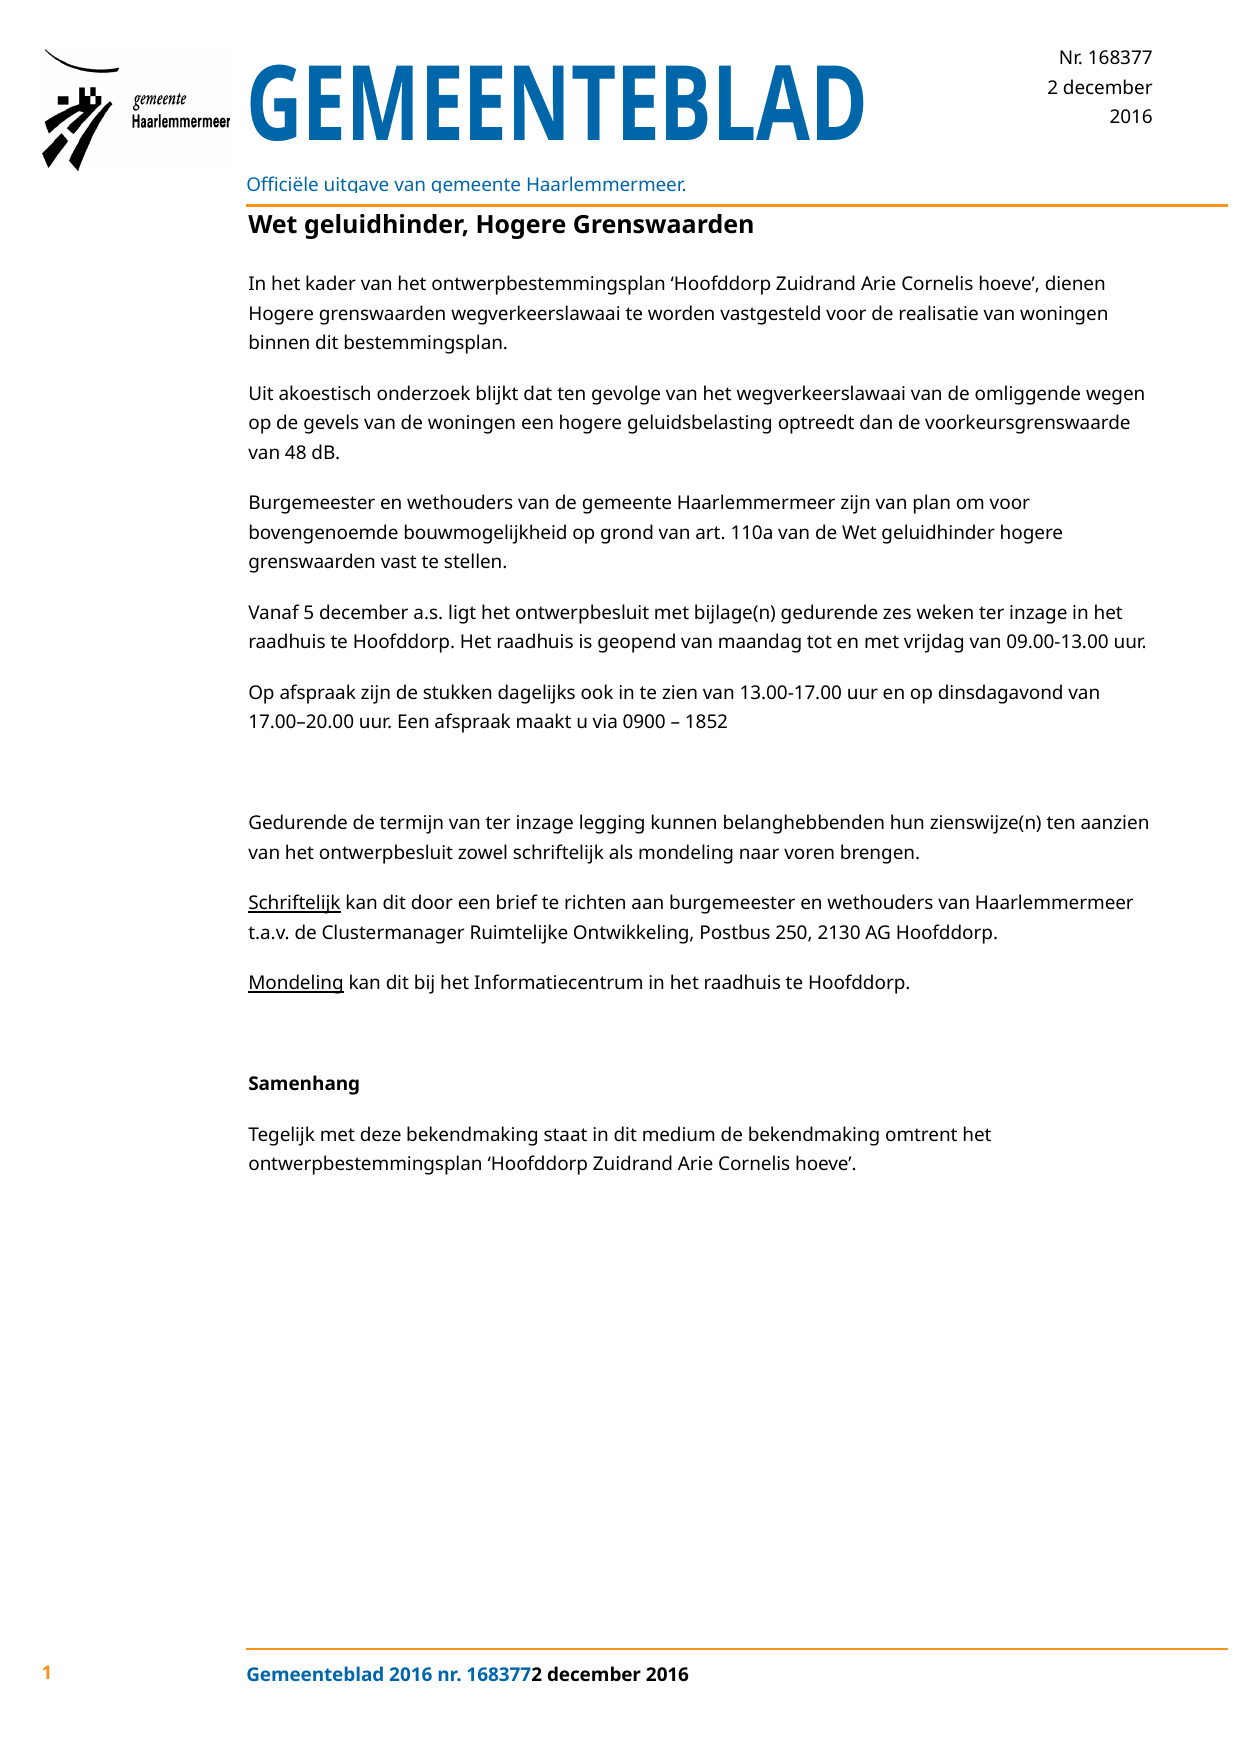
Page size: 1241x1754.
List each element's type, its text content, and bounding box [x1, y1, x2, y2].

text Vanaf 5 december a.s. ligt het ontwerpbesluit met bijlage(n) gedurende zes weken ter inzage in het raadhuis te Hoofddorp. Het raadhuis is geopend van maandag tot en met vrijdag van 09.00-13.00 uur. [248, 599, 1152, 654]
text Uit akoestisch onderzoek blijkt dat ten gevolge van het wegverkeerslawaai van de omliggende wegen op de gevels van de woningen een hogere geluidsbelasting optreedt dan de voorkeursgrenswaarde van 48 dB. [248, 380, 1152, 465]
text Schriftelijk kan dit door een brief te richten aan burgemeester en wethouders van Haarlemmermeer t.a.v. de Clustermanager Ruimtelijke Ontwikkeling, Postbus 250, 2130 AG Hoofddorp. [248, 889, 1152, 945]
picture [41, 47, 231, 172]
text Wet geluidhinder, Hogere Grenswaarden [248, 207, 1152, 241]
text Tegelijk met deze bekendmaking staat in dit medium de bekendmaking omtrent het ontwerpbestemmingsplan ‘Hoofddorp Zuidrand Arie Cornelis hoeve’. [248, 1121, 1152, 1176]
text Op afspraak zijn de stukken dagelijks ook in te zien van 13.00-17.00 uur en op dinsdagavond van 17.00–20.00 uur. Een afspraak maakt u via 0900 – 1852 [248, 679, 1152, 734]
text Gedurende de termijn van ter inzage legging kunnen belanghebbenden hun zienswijze(n) ten aanzien van het ontwerpbesluit zowel schriftelijk als mondeling naar voren brengen. [248, 809, 1152, 865]
text Burgemeester en wethouders van de gemeente Haarlemmermeer zijn van plan om voor bovengenoemde bouwmogelijkheid op grond van art. 110a van de Wet geluidhinder hogere grenswaarden vast te stellen. [248, 489, 1152, 574]
text Mondeling kan dit bij het Informatiecentrum in het raadhuis te Hoofddorp. [248, 969, 1152, 995]
text Samenhang [248, 1070, 1152, 1096]
text In het kader van het ontwerpbestemmingsplan ‘Hoofddorp Zuidrand Arie Cornelis hoeve’, dienen Hogere grenswaarden wegverkeerslawaai te worden vastgesteld voor de realisatie van woningen binnen dit bestemmingsplan. [248, 270, 1152, 355]
